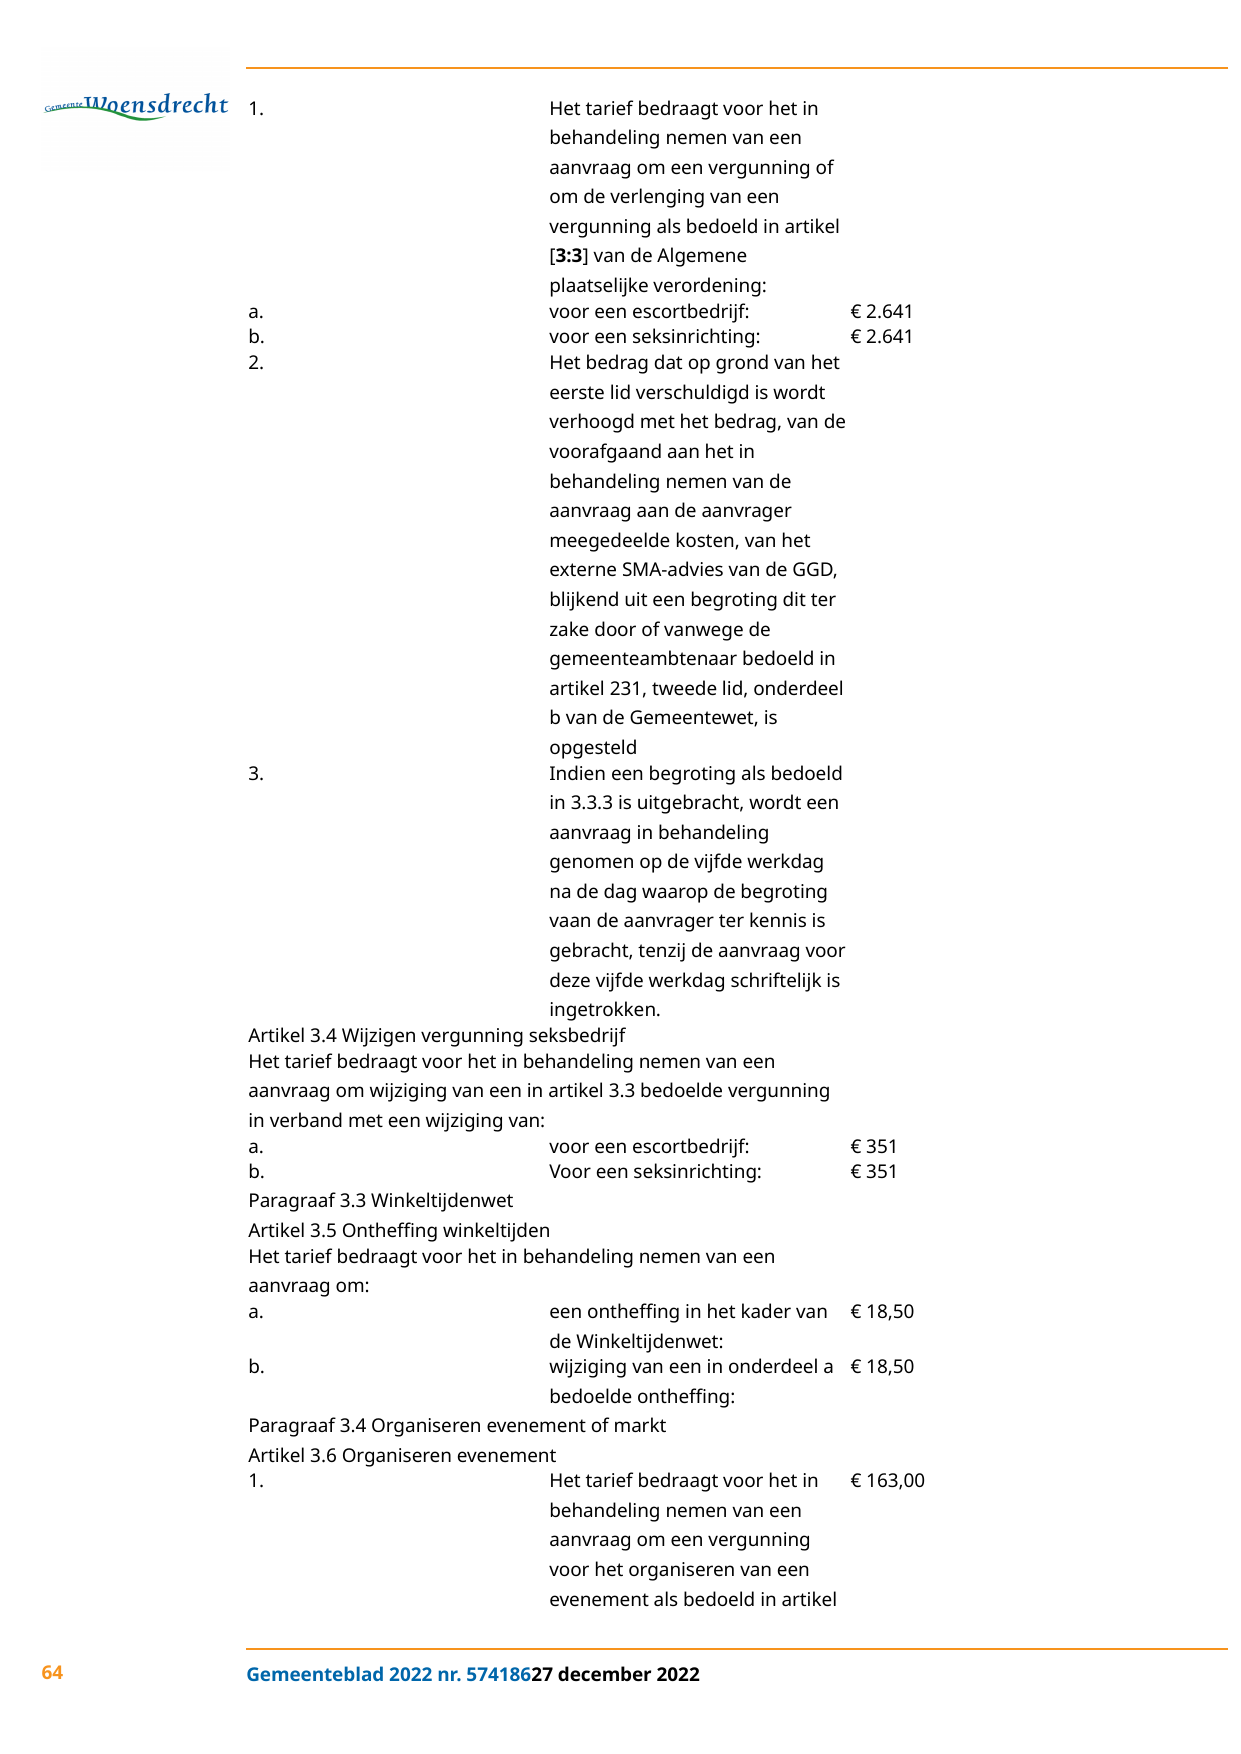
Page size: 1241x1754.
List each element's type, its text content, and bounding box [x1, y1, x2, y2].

table_cell [850, 350, 1152, 760]
table_cell 3. [248, 760, 549, 1022]
table_header Artikel 3.5 Ontheffing winkeltijden [248, 1217, 850, 1243]
table_cell € 18,50 [850, 1298, 1152, 1353]
table_cell € 351 [850, 1159, 1152, 1184]
text Paragraaf 3.4 Organiseren evenement of markt [248, 1412, 1152, 1438]
table_cell Het tarief bedraagt voor het in behandeling nemen van een aanvraag om een vergunning of om de verlenging van een vergunning als bedoeld in artikel [3:3] van de Algemene plaatselijke verordening: [549, 95, 850, 298]
table_cell a. [248, 1298, 549, 1353]
table_cell [850, 1243, 1152, 1298]
table_cell € 2.641 [850, 324, 1152, 349]
table_cell a. [248, 1133, 549, 1158]
table_cell voor een escortbedrijf: [549, 1133, 850, 1158]
table_cell € 2.641 [850, 298, 1152, 324]
table_header [850, 1217, 1152, 1243]
table_cell [850, 1022, 1152, 1048]
table_cell 2. [248, 350, 549, 760]
table_cell [850, 95, 1152, 298]
table_cell Indien een begroting als bedoeld in 3.3.3 is uitgebracht, wordt een aanvraag in behandeling genomen op de vijfde werkdag na de dag waarop de begroting vaan de aanvrager ter kennis is gebracht, tenzij de aanvraag voor deze vijfde werkdag schriftelijk is ingetrokken. [549, 760, 850, 1022]
table_cell voor een escortbedrijf: [549, 298, 850, 324]
table_cell 1. [248, 1468, 549, 1612]
table_cell Het tarief bedraagt voor het in behandeling nemen van een aanvraag om wijziging van een in artikel 3.3 bedoelde vergunning in verband met een wijziging van: [248, 1048, 850, 1133]
table_cell een ontheffing in het kader van de Winkeltijdenwet: [549, 1298, 850, 1353]
table_cell € 351 [850, 1133, 1152, 1158]
table_cell a. [248, 298, 549, 324]
table_cell [850, 760, 1152, 1022]
table_cell [850, 1048, 1152, 1133]
table_cell € 163,00 [850, 1468, 1152, 1612]
table_header [850, 1442, 1152, 1467]
table_cell wijziging van een in onderdeel a bedoelde ontheffing: [549, 1354, 850, 1409]
table_cell b. [248, 1354, 549, 1409]
table_cell € 18,50 [850, 1354, 1152, 1409]
table_header Artikel 3.6 Organiseren evenement [248, 1442, 850, 1467]
picture [41, 47, 231, 172]
text Paragraaf 3.3 Winkeltijdenwet [248, 1187, 1152, 1213]
table_cell Het tarief bedraagt voor het in behandeling nemen van een aanvraag om een vergunning voor het organiseren van een evenement als bedoeld in artikel [549, 1468, 850, 1612]
table_cell voor een seksinrichting: [549, 324, 850, 349]
table_cell Het tarief bedraagt voor het in behandeling nemen van een aanvraag om: [248, 1243, 850, 1298]
table_cell Het bedrag dat op grond van het eerste lid verschuldigd is wordt verhoogd met het bedrag, van de voorafgaand aan het in behandeling nemen van de aanvraag aan de aanvrager meegedeelde kosten, van het externe SMA-advies van de GGD, blijkend uit een begroting dit ter zake door of vanwege de gemeenteambtenaar bedoeld in artikel 231, tweede lid, onderdeel b van de Gemeentewet, is opgesteld [549, 350, 850, 760]
table_cell b. [248, 1159, 549, 1184]
table_cell Artikel 3.4 Wijzigen vergunning seksbedrijf [248, 1022, 850, 1048]
table_cell b. [248, 324, 549, 349]
table_cell 1. [248, 95, 549, 298]
table_cell Voor een seksinrichting: [549, 1159, 850, 1184]
